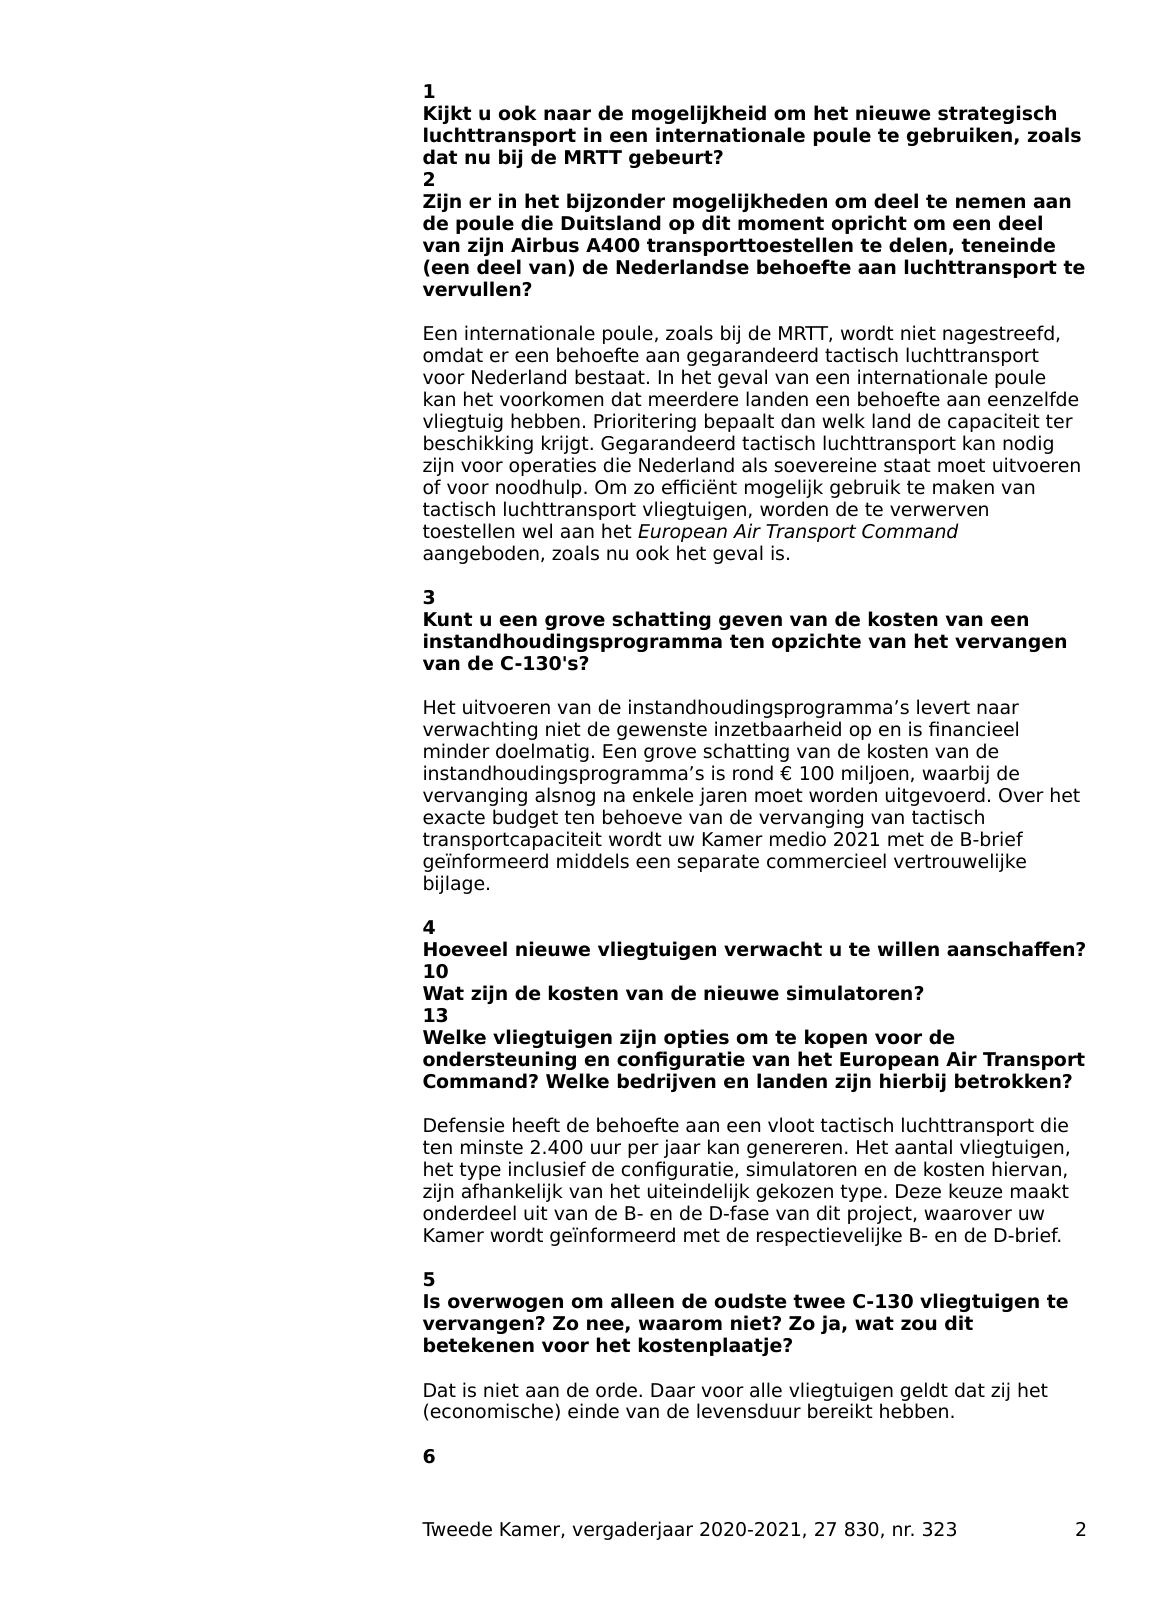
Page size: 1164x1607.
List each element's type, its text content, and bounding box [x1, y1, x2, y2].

text 1 [422, 81, 1087, 103]
text Welke vliegtuigen zijn opties om te kopen voor de ondersteuning en configuratie van het European Air Transport Command? Welke bedrijven en landen zijn hierbij betrokken? [422, 1027, 1087, 1093]
text 2 [422, 169, 1087, 191]
text Dat is niet aan de orde. Daar voor alle vliegtuigen geldt dat zij het (economische) einde van de levensduur bereikt hebben. [422, 1379, 1087, 1423]
text Kijkt u ook naar de mogelijkheid om het nieuwe strategisch luchttransport in een internationale poule te gebruiken, zoals dat nu bij de MRTT gebeurt? [422, 103, 1087, 169]
text 4 [422, 917, 1087, 939]
text Zijn er in het bijzonder mogelijkheden om deel te nemen aan de poule die Duitsland op dit moment opricht om een deel van zijn Airbus A400 transporttoestellen te delen, teneinde (een deel van) de Nederlandse behoefte aan luchttransport te vervullen? [422, 191, 1087, 301]
text Hoeveel nieuwe vliegtuigen verwacht u te willen aanschaffen? [422, 939, 1087, 961]
text Het uitvoeren van de instandhoudingsprogramma’s levert naar verwachting niet de gewenste inzetbaarheid op en is financieel minder doelmatig. Een grove schatting van de kosten van de instandhoudingsprogramma’s is rond € 100 miljoen, waarbij de vervanging alsnog na enkele jaren moet worden uitgevoerd. Over het exacte budget ten behoeve van de vervanging van tactisch transportcapaciteit wordt uw Kamer medio 2021 met de B-brief geïnformeerd middels een separate commercieel vertrouwelijke bijlage. [422, 697, 1087, 895]
text Wat zijn de kosten van de nieuwe simulatoren? [422, 983, 1087, 1005]
text Defensie heeft de behoefte aan een vloot tactisch luchttransport die ten minste 2.400 uur per jaar kan genereren. Het aantal vliegtuigen, het type inclusief de configuratie, simulatoren en de kosten hiervan, zijn afhankelijk van het uiteindelijk gekozen type. Deze keuze maakt onderdeel uit van de B- en de D-fase van dit project, waarover uw Kamer wordt geïnformeerd met de respectievelijke B- en de D-brief. [422, 1115, 1087, 1247]
text 10 [422, 961, 1087, 983]
text 6 [422, 1446, 1087, 1468]
text 5 [422, 1269, 1087, 1291]
text Een internationale poule, zoals bij de MRTT, wordt niet nagestreefd, omdat er een behoefte aan gegarandeerd tactisch luchttransport voor Nederland bestaat. In het geval van een internationale poule kan het voorkomen dat meerdere landen een behoefte aan eenzelfde vliegtuig hebben. Prioritering bepaalt dan welk land de capaciteit ter beschikking krijgt. Gegarandeerd tactisch luchttransport kan nodig zijn voor operaties die Nederland als soevereine staat moet uitvoeren of voor noodhulp. Om zo efficiënt mogelijk gebruik te maken van tactisch luchttransport vliegtuigen, worden de te verwerven toestellen wel aan het European Air Transport Command aangeboden, zoals nu ook het geval is. [422, 323, 1087, 565]
text 3 [422, 587, 1087, 609]
text 13 [422, 1005, 1087, 1027]
text Is overwogen om alleen de oudste twee C-130 vliegtuigen te vervangen? Zo nee, waarom niet? Zo ja, wat zou dit betekenen voor het kostenplaatje? [422, 1291, 1087, 1357]
text Kunt u een grove schatting geven van de kosten van een instandhoudingsprogramma ten opzichte van het vervangen van de C-130's? [422, 609, 1087, 675]
